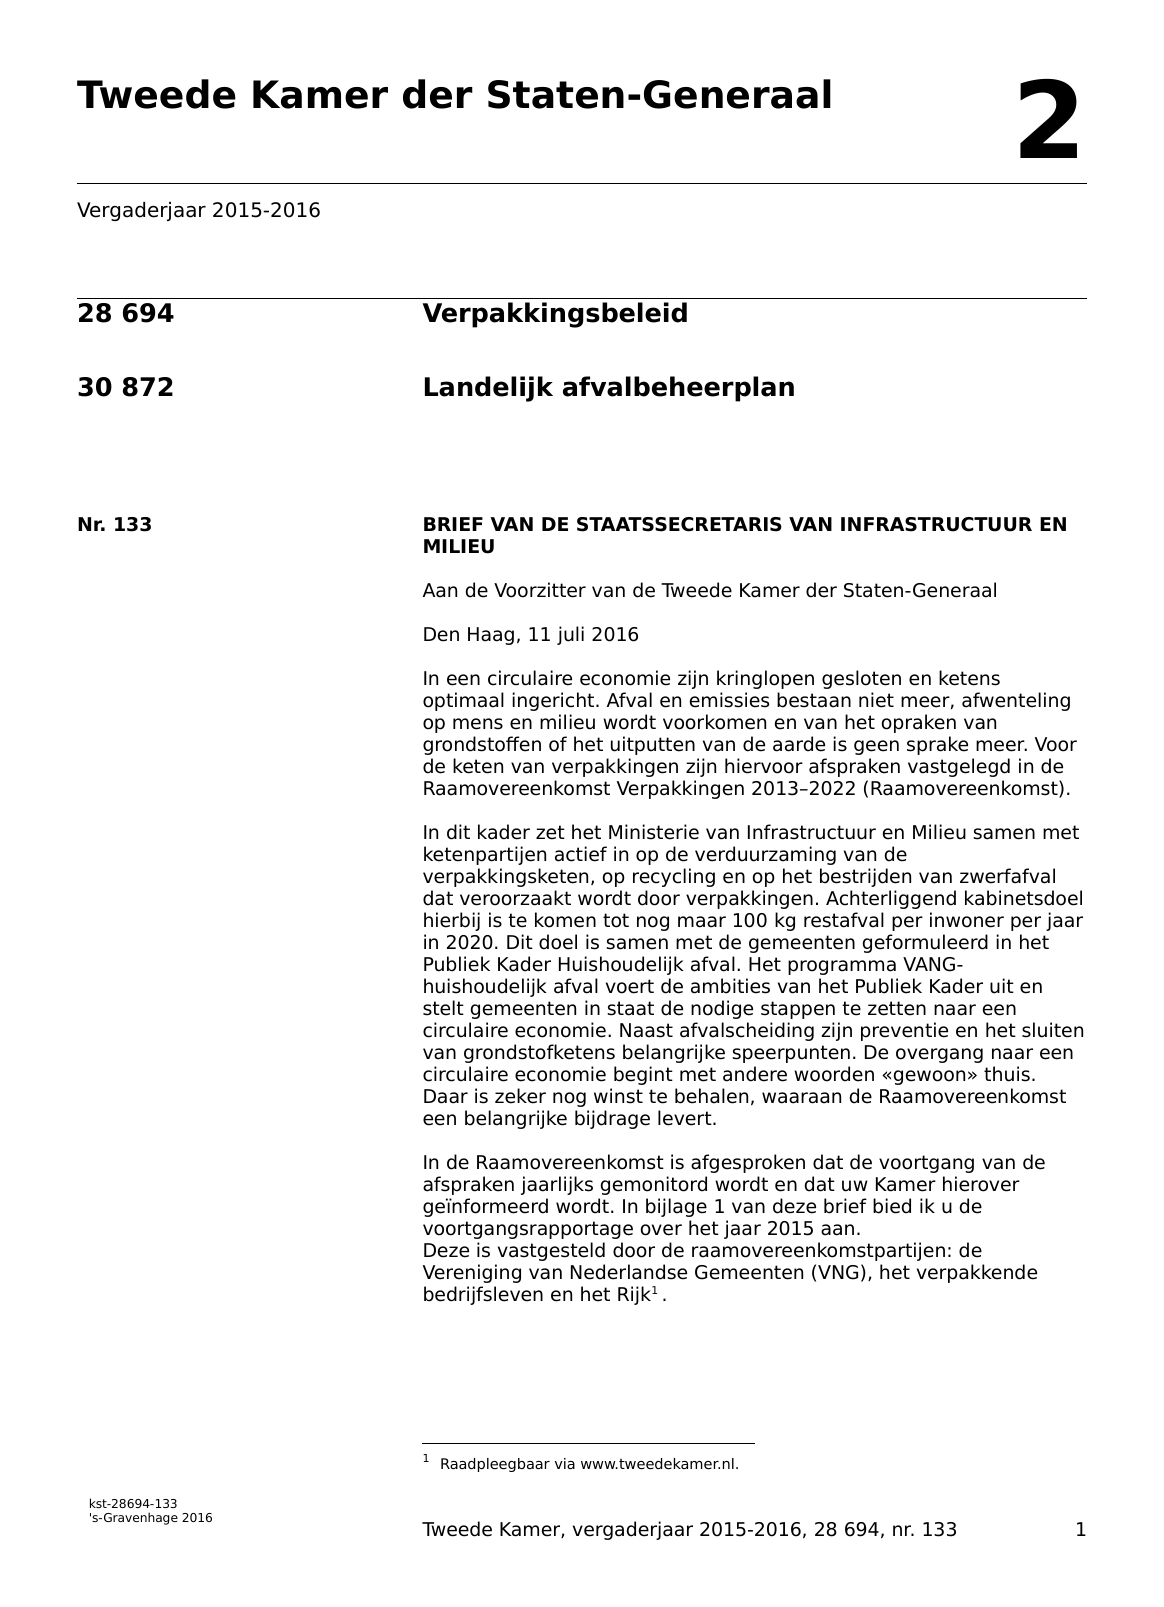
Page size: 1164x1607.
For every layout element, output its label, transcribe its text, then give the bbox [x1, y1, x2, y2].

table_header Tweede Kamer der Staten-Generaal [77, 59, 886, 183]
text Deze is vastgesteld door de raamovereenkomstpartijen: de Vereniging van Nederlandse Gemeenten (VNG), het verpakkende bedrijfsleven en het Rijk. [422, 1240, 1087, 1306]
subtitle 28 694 Verpakkingsbeleid [77, 299, 1087, 329]
text Den Haag, 11 juli 2016 [422, 624, 1087, 646]
text Raadpleegbaar via www.tweedekamer.nl. [422, 1452, 1087, 1474]
subtitle Nr. 133 BRIEF VAN DE STAATSSECRETARIS VAN INFRASTRUCTUUR EN MILIEU [77, 514, 1087, 558]
text kst-28694-133 [88, 1497, 323, 1511]
text 's-Gravenhage 2016 [88, 1511, 323, 1525]
table_cell Vergaderjaar 2015-2016 [77, 184, 1087, 298]
text In een circulaire economie zijn kringlopen gesloten en ketens optimaal ingericht. Afval en emissies bestaan niet meer, afwenteling op mens en milieu wordt voorkomen en van het opraken van grondstoffen of het uitputten van de aarde is geen sprake meer. Voor de keten van verpakkingen zijn hiervoor afspraken vastgelegd in de Raamovereenkomst Verpakkingen 2013–2022 (Raamovereenkomst). [422, 668, 1087, 800]
text In dit kader zet het Ministerie van Infrastructuur en Milieu samen met ketenpartijen actief in op de verduurzaming van de verpakkingsketen, op recycling en op het bestrijden van zwerfafval dat veroorzaakt wordt door verpakkingen. Achterliggend kabinetsdoel hierbij is te komen tot nog maar 100 kg restafval per inwoner per jaar in 2020. Dit doel is samen met de gemeenten geformuleerd in het Publiek Kader Huishoudelijk afval. Het programma VANG-huishoudelijk afval voert de ambities van het Publiek Kader uit en stelt gemeenten in staat de nodige stappen te zetten naar een circulaire economie. Naast afvalscheiding zijn preventie en het sluiten van grondstofketens belangrijke speerpunten. De overgang naar een circulaire economie begint met andere woorden «gewoon» thuis. Daar is zeker nog winst te behalen, waaraan de Raamovereenkomst een belangrijke bijdrage levert. [422, 822, 1087, 1130]
table_header 2 [886, 59, 1087, 183]
subtitle 30 872 Landelijk afvalbeheerplan [77, 373, 1087, 403]
text Aan de Voorzitter van de Tweede Kamer der Staten-Generaal [422, 580, 1087, 602]
text In de Raamovereenkomst is afgesproken dat de voortgang van de afspraken jaarlijks gemonitord wordt en dat uw Kamer hierover geïnformeerd wordt. In bijlage 1 van deze brief bied ik u de voortgangsrapportage over het jaar 2015 aan. [422, 1152, 1087, 1240]
